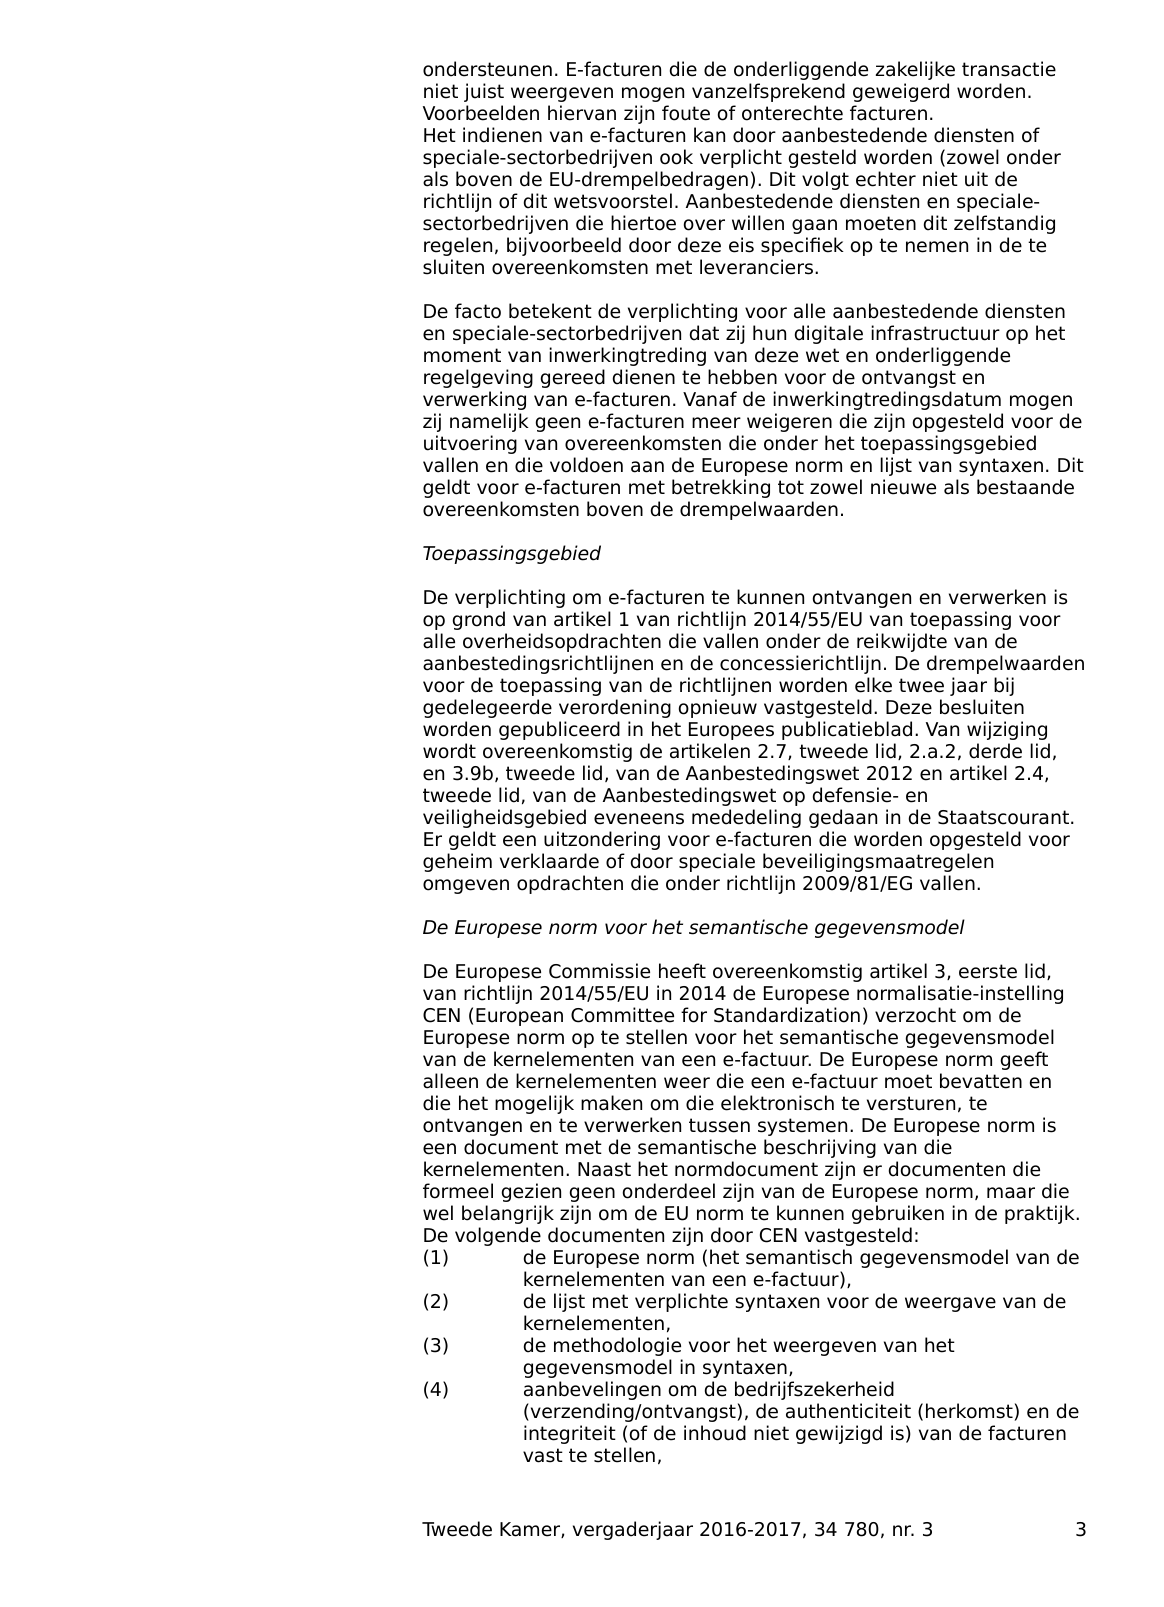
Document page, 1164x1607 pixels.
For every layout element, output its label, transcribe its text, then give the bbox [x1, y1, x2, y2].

subtitle Toepassingsgebied [422, 543, 1087, 565]
text (4) aanbevelingen om de bedrijfszekerheid (verzending/ontvangst), de authenticiteit (herkomst) en de integriteit (of de inhoud niet gewijzigd is) van de facturen vast te stellen, [422, 1379, 1087, 1467]
text (1) de Europese norm (het semantisch gegevensmodel van de kernelementen van een e-factuur), [422, 1247, 1087, 1291]
text ondersteunen. E-facturen die de onderliggende zakelijke transactie niet juist weergeven mogen vanzelfsprekend geweigerd worden. Voorbeelden hiervan zijn foute of onterechte facturen. [422, 59, 1087, 125]
text De verplichting om e-facturen te kunnen ontvangen en verwerken is op grond van artikel 1 van richtlijn 2014/55/EU van toepassing voor alle overheidsopdrachten die vallen onder de reikwijdte van de aanbestedingsrichtlijnen en de concessierichtlijn. De drempelwaarden voor de toepassing van de richtlijnen worden elke twee jaar bij gedelegeerde verordening opnieuw vastgesteld. Deze besluiten worden gepubliceerd in het Europees publicatieblad. Van wijziging wordt overeenkomstig de artikelen 2.7, tweede lid, 2.a.2, derde lid, en 3.9b, tweede lid, van de Aanbestedingswet 2012 en artikel 2.4, tweede lid, van de Aanbestedingswet op defensie- en veiligheidsgebied eveneens mededeling gedaan in de Staatscourant. Er geldt een uitzondering voor e-facturen die worden opgesteld voor geheim verklaarde of door speciale beveiligingsmaatregelen omgeven opdrachten die onder richtlijn 2009/81/EG vallen. [422, 587, 1087, 895]
text (3) de methodologie voor het weergeven van het gegevensmodel in syntaxen, [422, 1335, 1087, 1379]
text De facto betekent de verplichting voor alle aanbestedende diensten en speciale-sectorbedrijven dat zij hun digitale infrastructuur op het moment van inwerkingtreding van deze wet en onderliggende regelgeving gereed dienen te hebben voor de ontvangst en verwerking van e-facturen. Vanaf de inwerkingtredingsdatum mogen zij namelijk geen e-facturen meer weigeren die zijn opgesteld voor de uitvoering van overeenkomsten die onder het toepassingsgebied vallen en die voldoen aan de Europese norm en lijst van syntaxen. Dit geldt voor e-facturen met betrekking tot zowel nieuwe als bestaande overeenkomsten boven de drempelwaarden. [422, 301, 1087, 521]
text De Europese Commissie heeft overeenkomstig artikel 3, eerste lid, van richtlijn 2014/55/EU in 2014 de Europese normalisatie-instelling CEN (European Committee for Standardization) verzocht om de Europese norm op te stellen voor het semantische gegevensmodel van de kernelementen van een e-factuur. De Europese norm geeft alleen de kernelementen weer die een e-factuur moet bevatten en die het mogelijk maken om die elektronisch te versturen, te ontvangen en te verwerken tussen systemen. De Europese norm is een document met de semantische beschrijving van die kernelementen. Naast het normdocument zijn er documenten die formeel gezien geen onderdeel zijn van de Europese norm, maar die wel belangrijk zijn om de EU norm te kunnen gebruiken in de praktijk. De volgende documenten zijn door CEN vastgesteld: [422, 961, 1087, 1247]
text Het indienen van e-facturen kan door aanbestedende diensten of speciale-sectorbedrijven ook verplicht gesteld worden (zowel onder als boven de EU-drempelbedragen). Dit volgt echter niet uit de richtlijn of dit wetsvoorstel. Aanbestedende diensten en speciale-sectorbedrijven die hiertoe over willen gaan moeten dit zelfstandig regelen, bijvoorbeeld door deze eis specifiek op te nemen in de te sluiten overeenkomsten met leveranciers. [422, 125, 1087, 279]
subtitle De Europese norm voor het semantische gegevensmodel [422, 917, 1087, 939]
text (2) de lijst met verplichte syntaxen voor de weergave van de kernelementen, [422, 1291, 1087, 1335]
